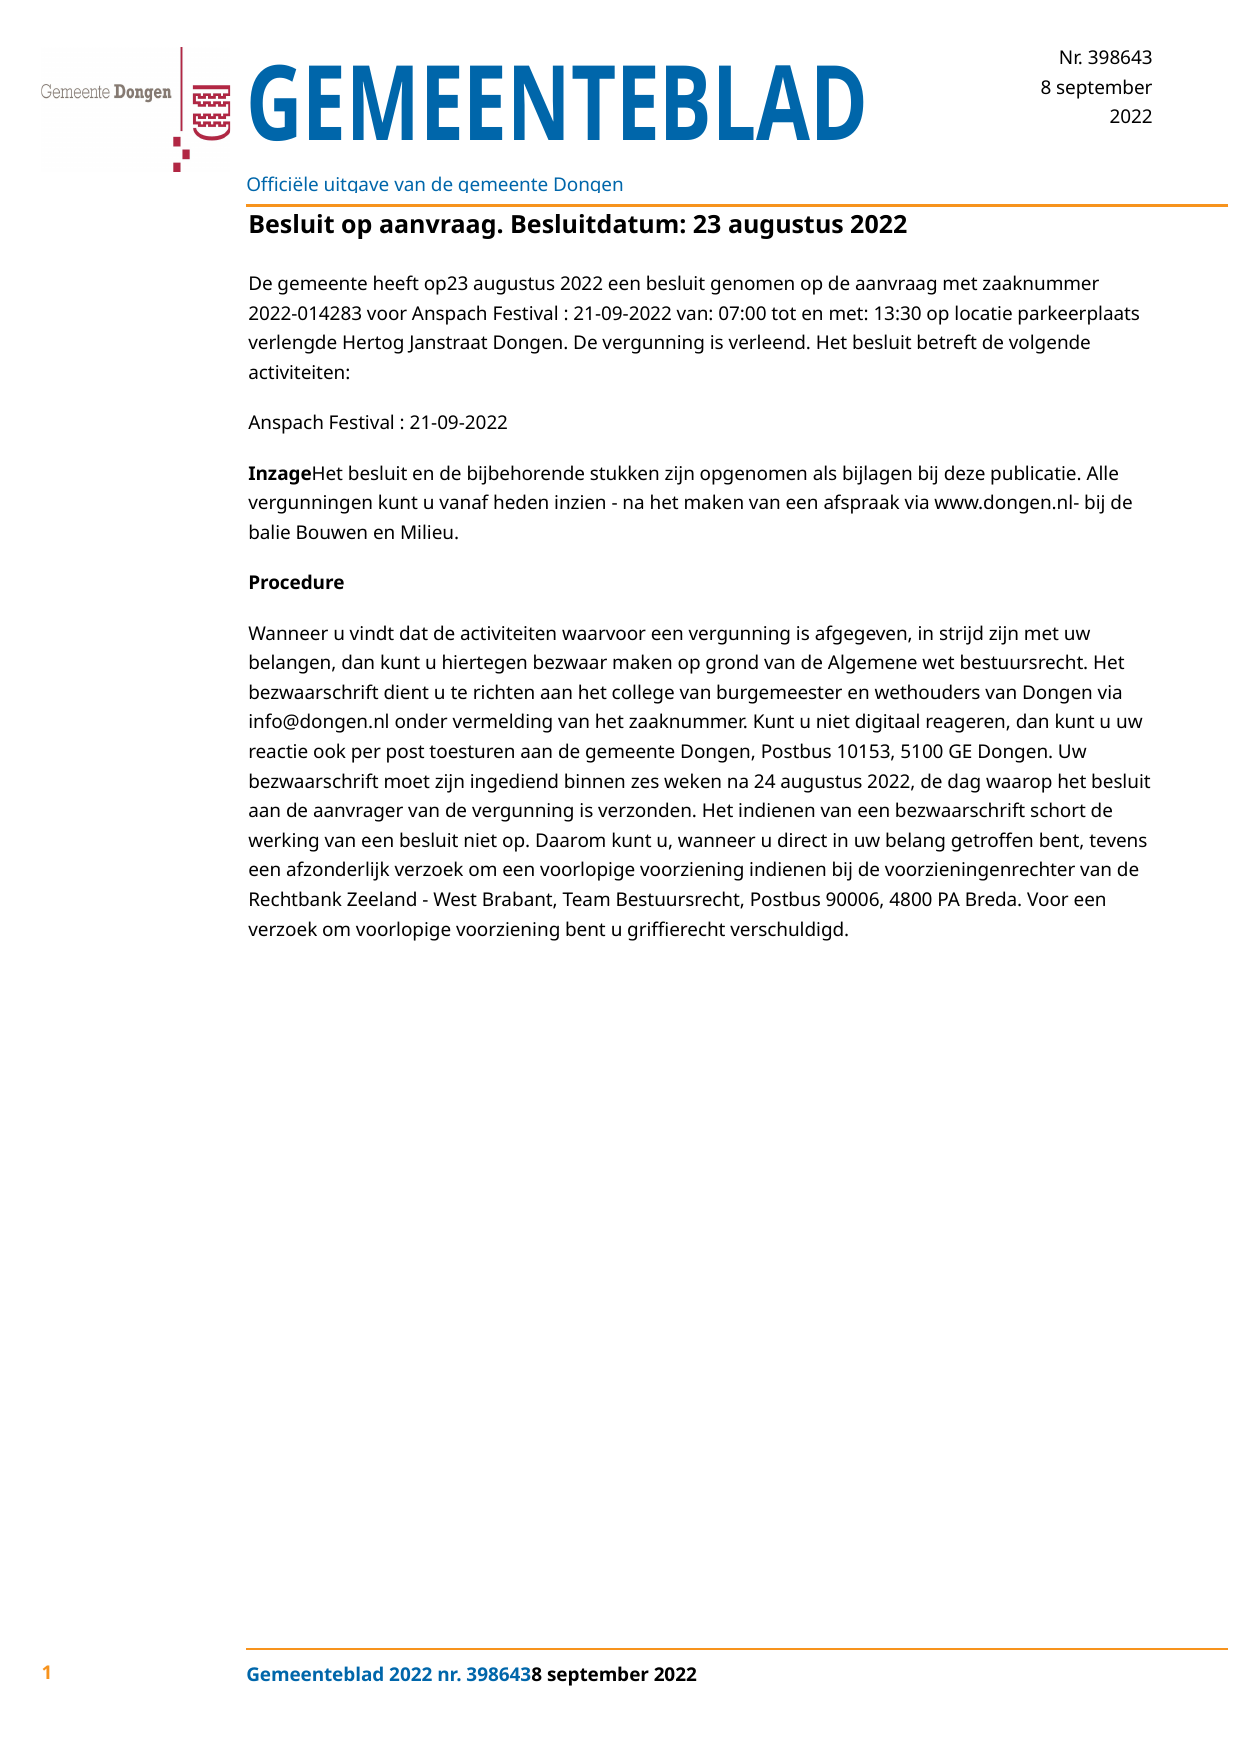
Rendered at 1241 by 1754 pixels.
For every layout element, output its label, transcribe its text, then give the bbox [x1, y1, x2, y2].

text Procedure [248, 569, 1152, 595]
text Anspach Festival : 21-09-2022 [248, 409, 1152, 435]
picture [41, 47, 231, 172]
text Besluit op aanvraag. Besluitdatum: 23 augustus 2022 [248, 207, 1152, 241]
text Wanneer u vindt dat de activiteiten waarvoor een vergunning is afgegeven, in strijd zijn met uw belangen, dan kunt u hiertegen bezwaar maken op grond van de Algemene wet bestuursrecht. Het bezwaarschrift dient u te richten aan het college van burgemeester en wethouders van Dongen via info@dongen.nl onder vermelding van het zaaknummer. Kunt u niet digitaal reageren, dan kunt u uw reactie ook per post toesturen aan de gemeente Dongen, Postbus 10153, 5100 GE Dongen. Uw bezwaarschrift moet zijn ingediend binnen zes weken na 24 augustus 2022, de dag waarop het besluit aan de aanvrager van de vergunning is verzonden. Het indienen van een bezwaarschrift schort de werking van een besluit niet op. Daarom kunt u, wanneer u direct in uw belang getroffen bent, tevens een afzonderlijk verzoek om een voorlopige voorziening indienen bij de voorzieningenrechter van de Rechtbank Zeeland - West Brabant, Team Bestuursrecht, Postbus 90006, 4800 PA Breda. Voor een verzoek om voorlopige voorziening bent u griffierecht verschuldigd. [248, 620, 1152, 941]
text InzageHet besluit en de bijbehorende stukken zijn opgenomen als bijlagen bij deze publicatie. Alle vergunningen kunt u vanaf heden inzien - na het maken van een afspraak via www.dongen.nl- bij de balie Bouwen en Milieu. [248, 460, 1152, 545]
text De gemeente heeft op23 augustus 2022 een besluit genomen op de aanvraag met zaaknummer 2022-014283 voor Anspach Festival : 21-09-2022 van: 07:00 tot en met: 13:30 op locatie parkeerplaats verlengde Hertog Janstraat Dongen. De vergunning is verleend. Het besluit betreft de volgende activiteiten: [248, 270, 1152, 385]
